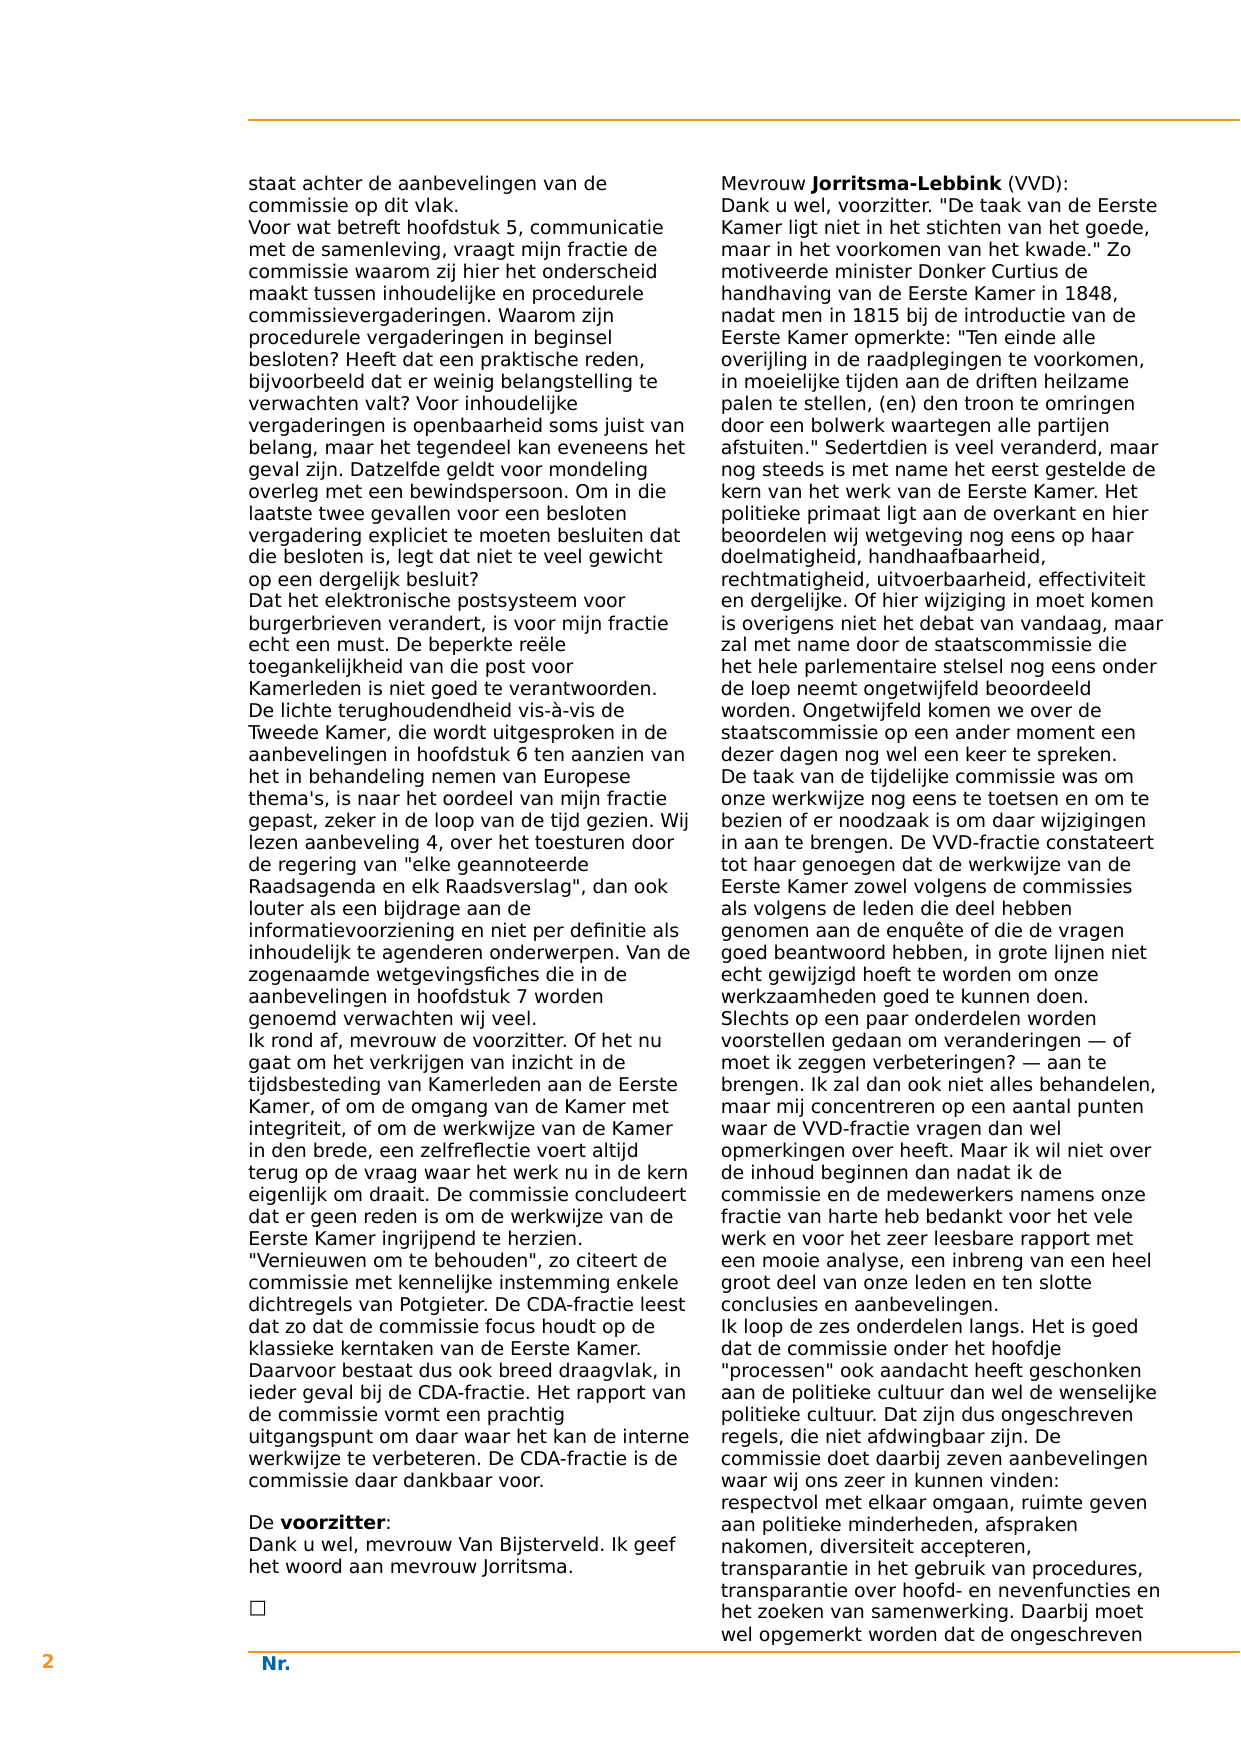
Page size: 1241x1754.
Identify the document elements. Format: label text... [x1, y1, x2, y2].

text Dank u wel, mevrouw Van Bijsterveld. Ik geef het woord aan mevrouw Jorritsma. [248, 1533, 691, 1577]
text Dank u wel, voorzitter. "De taak van de Eerste Kamer ligt niet in het stichten van het goede, maar in het voorkomen van het kwade." Zo motiveerde minister Donker Curtius de handhaving van de Eerste Kamer in 1848, nadat men in 1815 bij de introductie van de Eerste Kamer opmerkte: "Ten einde alle overijling in de raadplegingen te voorkomen, in moeielijke tijden aan de driften heilzame palen te stellen, (en) den troon te omringen door een bolwerk waartegen alle partijen afstuiten." Sedertdien is veel veranderd, maar nog steeds is met name het eerst gestelde de kern van het werk van de Eerste Kamer. Het politieke primaat ligt aan de overkant en hier beoordelen wij wetgeving nog eens op haar doelmatigheid, handhaafbaarheid, rechtmatigheid, uitvoerbaarheid, effectiviteit en dergelijke. Of hier wijziging in moet komen is overigens niet het debat van vandaag, maar zal met name door de staatscommissie die het hele parlementaire stelsel nog eens onder de loep neemt ongetwijfeld beoordeeld worden. Ongetwijfeld komen we over de staatscommissie op een ander moment een dezer dagen nog wel een keer te spreken. [721, 195, 1163, 766]
text Mevrouw Jorritsma-Lebbink (VVD): [721, 173, 1163, 195]
text Dat het elektronische postsysteem voor burgerbrieven verandert, is voor mijn fractie echt een must. De beperkte reële toegankelijkheid van die post voor Kamerleden is niet goed te verantwoorden. [248, 590, 691, 700]
text staat achter de aanbevelingen van de commissie op dit vlak. [248, 173, 691, 217]
text Voor wat betreft hoofdstuk 5, communicatie met de samenleving, vraagt mijn fractie de commissie waarom zij hier het onderscheid maakt tussen inhoudelijke en procedurele commissievergaderingen. Waarom zijn procedurele vergaderingen in beginsel besloten? Heeft dat een praktische reden, bijvoorbeeld dat er weinig belangstelling te verwachten valt? Voor inhoudelijke vergaderingen is openbaarheid soms juist van belang, maar het tegendeel kan eveneens het geval zijn. Datzelfde geldt voor mondeling overleg met een bewindspersoon. Om in die laatste twee gevallen voor een besloten vergadering expliciet te moeten besluiten dat die besloten is, legt dat niet te veel gewicht op een dergelijk besluit? [248, 217, 691, 590]
text De lichte terughoudendheid vis-à-vis de Tweede Kamer, die wordt uitgesproken in de aanbevelingen in hoofdstuk 6 ten aanzien van het in behandeling nemen van Europese thema's, is naar het oordeel van mijn fractie gepast, zeker in de loop van de tijd gezien. Wij lezen aanbeveling 4, over het toesturen door de regering van "elke geannoteerde Raadsagenda en elk Raadsverslag", dan ook louter als een bijdrage aan de informatievoorziening en niet per definitie als inhoudelijk te agenderen onderwerpen. Van de zogenaamde wetgevingsfiches die in de aanbevelingen in hoofdstuk 7 worden genoemd verwachten wij veel. [248, 700, 691, 1030]
text ⬜ [248, 1597, 691, 1619]
text Ik rond af, mevrouw de voorzitter. Of het nu gaat om het verkrijgen van inzicht in de tijdsbesteding van Kamerleden aan de Eerste Kamer, of om de omgang van de Kamer met integriteit, of om de werkwijze van de Kamer in den brede, een zelfreflectie voert altijd terug op de vraag waar het werk nu in de kern eigenlijk om draait. De commissie concludeert dat er geen reden is om de werkwijze van de Eerste Kamer ingrijpend te herzien. "Vernieuwen om te behouden", zo citeert de commissie met kennelijke instemming enkele dichtregels van Potgieter. De CDA-fractie leest dat zo dat de commissie focus houdt op de klassieke kerntaken van de Eerste Kamer. Daarvoor bestaat dus ook breed draagvlak, in ieder geval bij de CDA-fractie. Het rapport van de commissie vormt een prachtig uitgangspunt om daar waar het kan de interne werkwijze te verbeteren. De CDA-fractie is de commissie daar dankbaar voor. [248, 1030, 691, 1492]
text Ik loop de zes onderdelen langs. Het is goed dat de commissie onder het hoofdje "processen" ook aandacht heeft geschonken aan de politieke cultuur dan wel de wenselijke politieke cultuur. Dat zijn dus ongeschreven regels, die niet afdwingbaar zijn. De commissie doet daarbij zeven aanbevelingen waar wij ons zeer in kunnen vinden: respectvol met elkaar omgaan, ruimte geven aan politieke minderheden, afspraken nakomen, diversiteit accepteren, transparantie in het gebruik van procedures, transparantie over hoofd- en nevenfuncties en het zoeken van samenwerking. Daarbij moet wel opgemerkt worden dat de ongeschreven [721, 1316, 1163, 1645]
text De taak van de tijdelijke commissie was om onze werkwijze nog eens te toetsen en om te bezien of er noodzaak is om daar wijzigingen in aan te brengen. De VVD-fractie constateert tot haar genoegen dat de werkwijze van de Eerste Kamer zowel volgens de commissies als volgens de leden die deel hebben genomen aan de enquête of die de vragen goed beantwoord hebben, in grote lijnen niet echt gewijzigd hoeft te worden om onze werkzaamheden goed te kunnen doen. Slechts op een paar onderdelen worden voorstellen gedaan om veranderingen — of moet ik zeggen verbeteringen? — aan te brengen. Ik zal dan ook niet alles behandelen, maar mij concentreren op een aantal punten waar de VVD-fractie vragen dan wel opmerkingen over heeft. Maar ik wil niet over de inhoud beginnen dan nadat ik de commissie en de medewerkers namens onze fractie van harte heb bedankt voor het vele werk en voor het zeer leesbare rapport met een mooie analyse, een inbreng van een heel groot deel van onze leden en ten slotte conclusies en aanbevelingen. [721, 766, 1163, 1316]
text De voorzitter: [248, 1512, 691, 1533]
